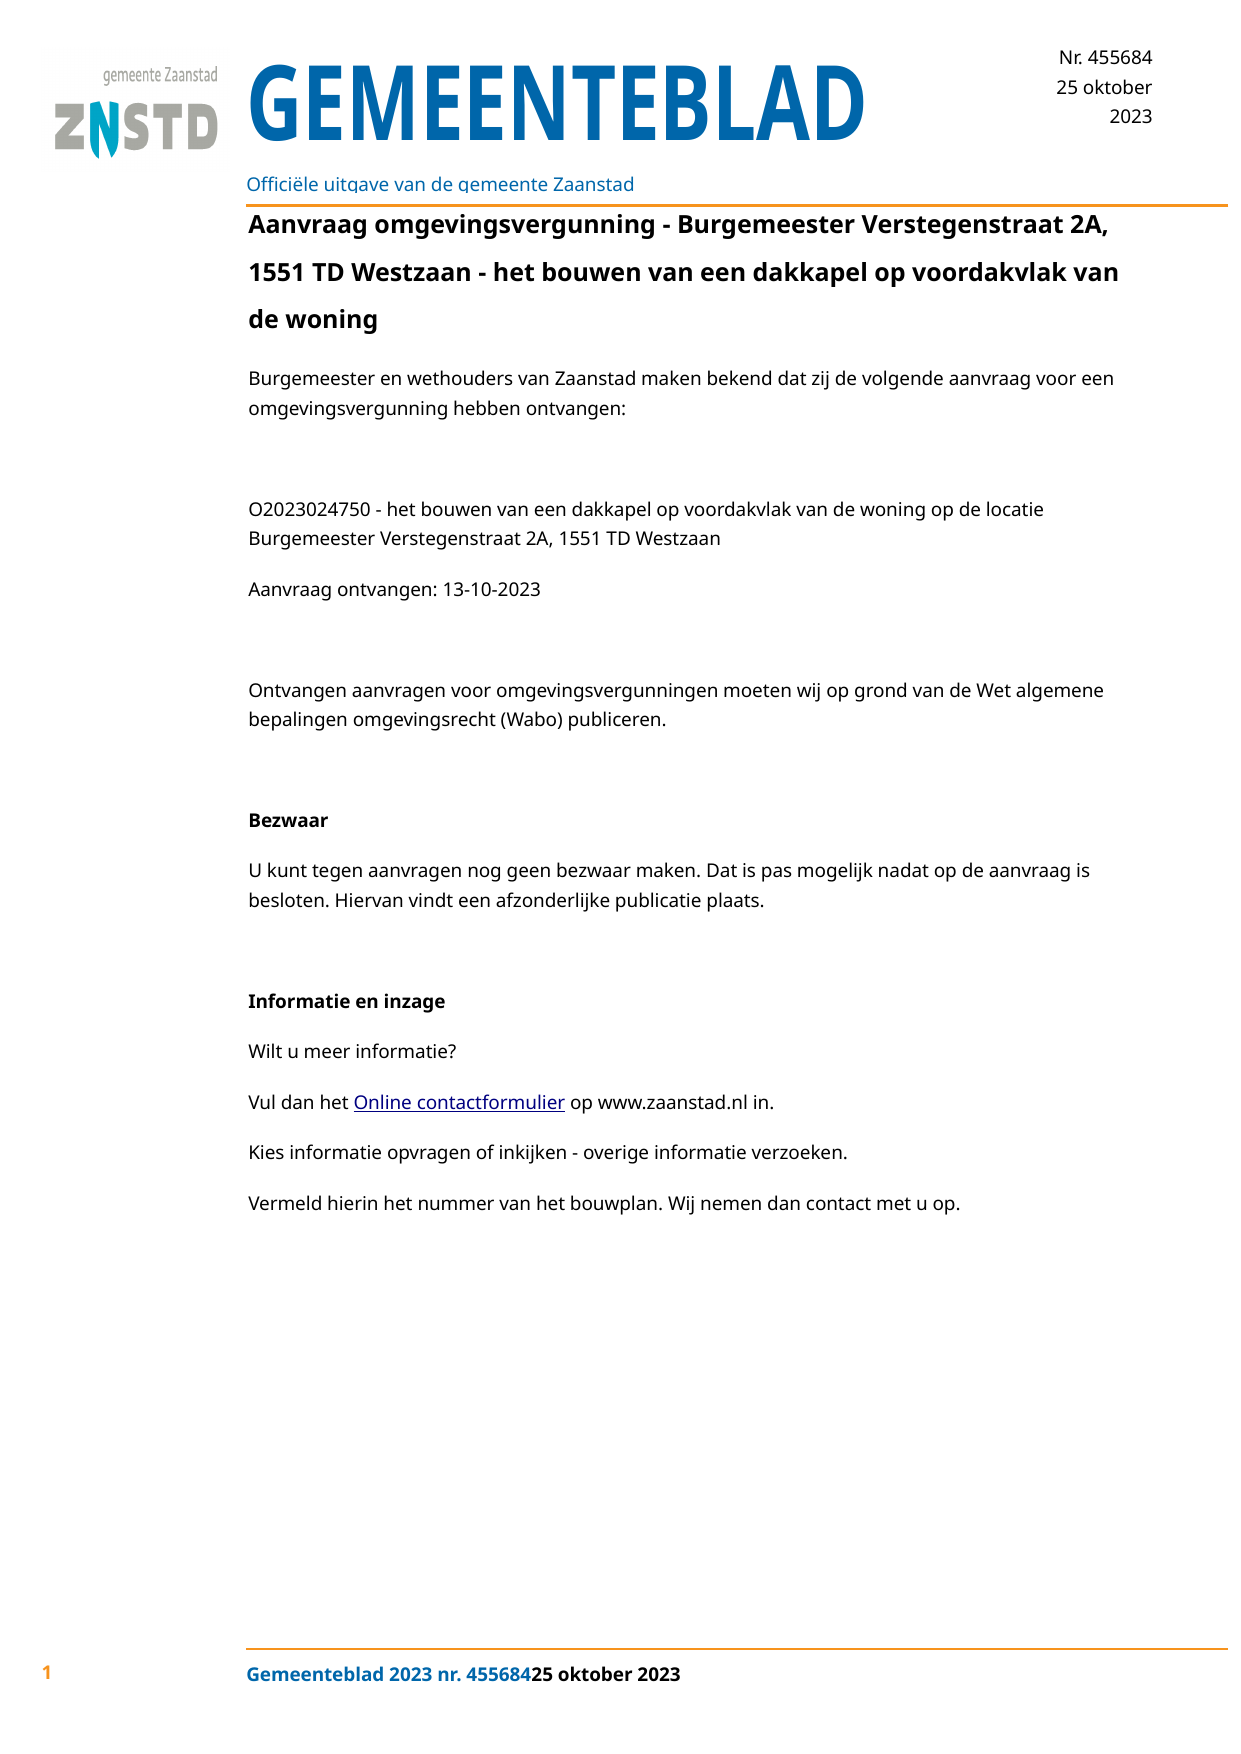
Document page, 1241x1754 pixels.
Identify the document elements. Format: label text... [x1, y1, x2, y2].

text U kunt tegen aanvragen nog geen bezwaar maken. Dat is pas mogelijk nadat op de aanvraag is besloten. Hiervan vindt een afzonderlijke publicatie plaats. [248, 858, 1152, 913]
text Bezwaar [248, 807, 1152, 833]
text Aanvraag omgevingsvergunning - Burgemeester Verstegenstraat 2A, 1551 TD Westzaan - het bouwen van een dakkapel op voordakvlak van de woning [248, 207, 1152, 336]
text Burgemeester en wethouders van Zaanstad maken bekend dat zij de volgende aanvraag voor een omgevingsvergunning hebben ontvangen: [248, 366, 1152, 421]
text Kies informatie opvragen of inkijken - overige informatie verzoeken. [248, 1139, 1152, 1165]
text Vul dan het Online contactformulier op www.zaanstad.nl in. [248, 1089, 1152, 1114]
text Wilt u meer informatie? [248, 1038, 1152, 1064]
text Aanvraag ontvangen: 13-10-2023 [248, 576, 1152, 602]
text Vermeld hierin het nummer van het bouwplan. Wij nemen dan contact met u op. [248, 1190, 1152, 1215]
picture [41, 47, 231, 172]
text Informatie en inzage [248, 988, 1152, 1014]
text Ontvangen aanvragen voor omgevingsvergunningen moeten wij op grond van de Wet algemene bepalingen omgevingsrecht (Wabo) publiceren. [248, 677, 1152, 732]
text O2023024750 - het bouwen van een dakkapel op voordakvlak van de woning op de locatie Burgemeester Verstegenstraat 2A, 1551 TD Westzaan [248, 496, 1152, 551]
